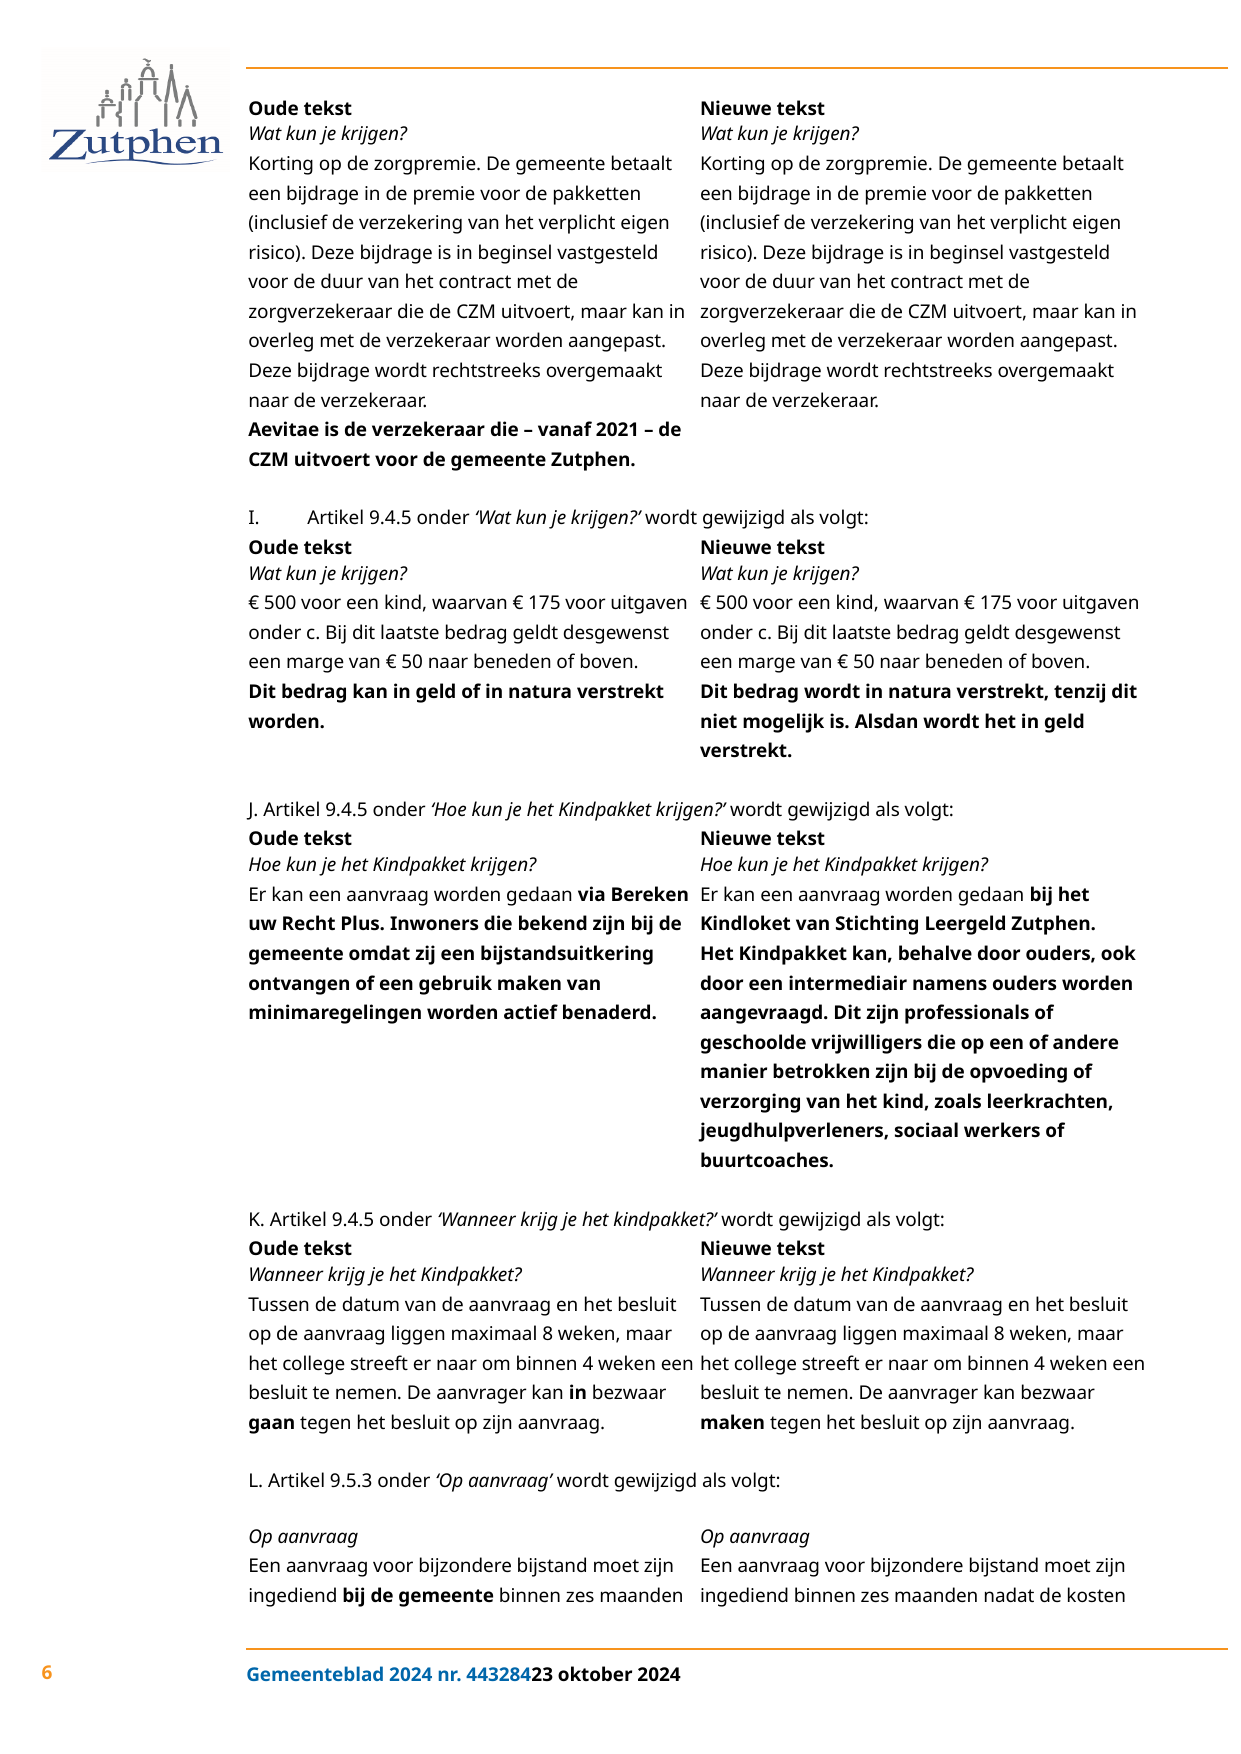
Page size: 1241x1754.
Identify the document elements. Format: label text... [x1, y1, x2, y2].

table_header Nieuwe tekst [700, 95, 1152, 121]
table_header [248, 1497, 700, 1523]
table_cell Wat kun je krijgen? Korting op de zorgpremie. De gemeente betaalt een bijdrage in de premie voor de pakketten (inclusief de verzekering van het verplicht eigen risico). Deze bijdrage is in beginsel vastgesteld voor de duur van het contract met de zorgverzekeraar die de CZM uitvoert, maar kan in overleg met de verzekeraar worden aangepast. Deze bijdrage wordt rechtstreeks overgemaakt naar de verzekeraar. Aevitae is de verzekeraar die – vanaf 2021 – de CZM uitvoert voor de gemeente Zutphen. [248, 121, 700, 472]
list Artikel 9.4.5 onder ‘Wat kun je krijgen?’ wordt gewijzigd als volgt: [248, 504, 1152, 530]
text L. Artikel 9.5.3 onder ‘Op aanvraag’ wordt gewijzigd als volgt: [248, 1468, 1152, 1493]
table_header Oude tekst [248, 1235, 700, 1261]
table_cell Wat kun je krijgen? € 500 voor een kind, waarvan € 175 voor uitgaven onder c. Bij dit laatste bedrag geldt desgewenst een marge van € 50 naar beneden of boven. Dit bedrag kan in geld of in natura verstrekt worden. [248, 560, 700, 763]
table_header Oude tekst [248, 95, 700, 121]
table_cell Hoe kun je het Kindpakket krijgen? Er kan een aanvraag worden gedaan via Bereken uw Recht Plus. Inwoners die bekend zijn bij de gemeente omdat zij een bijstandsuitkering ontvangen of een gebruik maken van minimaregelingen worden actief benaderd. [248, 851, 700, 1173]
table_header Nieuwe tekst [700, 534, 1152, 560]
table_cell Wat kun je krijgen? € 500 voor een kind, waarvan € 175 voor uitgaven onder c. Bij dit laatste bedrag geldt desgewenst een marge van € 50 naar beneden of boven. Dit bedrag wordt in natura verstrekt, tenzij dit niet mogelijk is. Alsdan wordt het in geld verstrekt. [700, 560, 1152, 763]
table_cell Wanneer krijg je het Kindpakket? Tussen de datum van de aanvraag en het besluit op de aanvraag liggen maximaal 8 weken, maar het college streeft er naar om binnen 4 weken een besluit te nemen. De aanvrager kan bezwaar maken tegen het besluit op zijn aanvraag. [700, 1261, 1152, 1435]
table_cell Wanneer krijg je het Kindpakket? Tussen de datum van de aanvraag en het besluit op de aanvraag liggen maximaal 8 weken, maar het college streeft er naar om binnen 4 weken een besluit te nemen. De aanvrager kan in bezwaar gaan tegen het besluit op zijn aanvraag. [248, 1261, 700, 1435]
text K. Artikel 9.4.5 onder ‘Wanneer krijg je het kindpakket?’ wordt gewijzigd als volgt: [248, 1206, 1152, 1231]
table_header Nieuwe tekst [700, 1235, 1152, 1261]
table_header Nieuwe tekst [700, 826, 1152, 851]
table_header Oude tekst [248, 534, 700, 560]
table_cell Op aanvraag Een aanvraag voor bijzondere bijstand moet zijn ingediend binnen zes maanden nadat de kosten [700, 1523, 1152, 1608]
picture [41, 47, 231, 172]
text J. Artikel 9.4.5 onder ‘Hoe kun je het Kindpakket krijgen?’ wordt gewijzigd als volgt: [248, 796, 1152, 822]
table_header [700, 1497, 1152, 1523]
table_cell Wat kun je krijgen? Korting op de zorgpremie. De gemeente betaalt een bijdrage in de premie voor de pakketten (inclusief de verzekering van het verplicht eigen risico). Deze bijdrage is in beginsel vastgesteld voor de duur van het contract met de zorgverzekeraar die de CZM uitvoert, maar kan in overleg met de verzekeraar worden aangepast. Deze bijdrage wordt rechtstreeks overgemaakt naar de verzekeraar. [700, 121, 1152, 472]
table_cell Op aanvraag Een aanvraag voor bijzondere bijstand moet zijn ingediend bij de gemeente binnen zes maanden [248, 1523, 700, 1608]
table_cell Hoe kun je het Kindpakket krijgen? Er kan een aanvraag worden gedaan bij het Kindloket van Stichting Leergeld Zutphen. Het Kindpakket kan, behalve door ouders, ook door een intermediair namens ouders worden aangevraagd. Dit zijn professionals of geschoolde vrijwilligers die op een of andere manier betrokken zijn bij de opvoeding of verzorging van het kind, zoals leerkrachten, jeugdhulpverleners, sociaal werkers of buurtcoaches. [700, 851, 1152, 1173]
table_header Oude tekst [248, 826, 700, 851]
